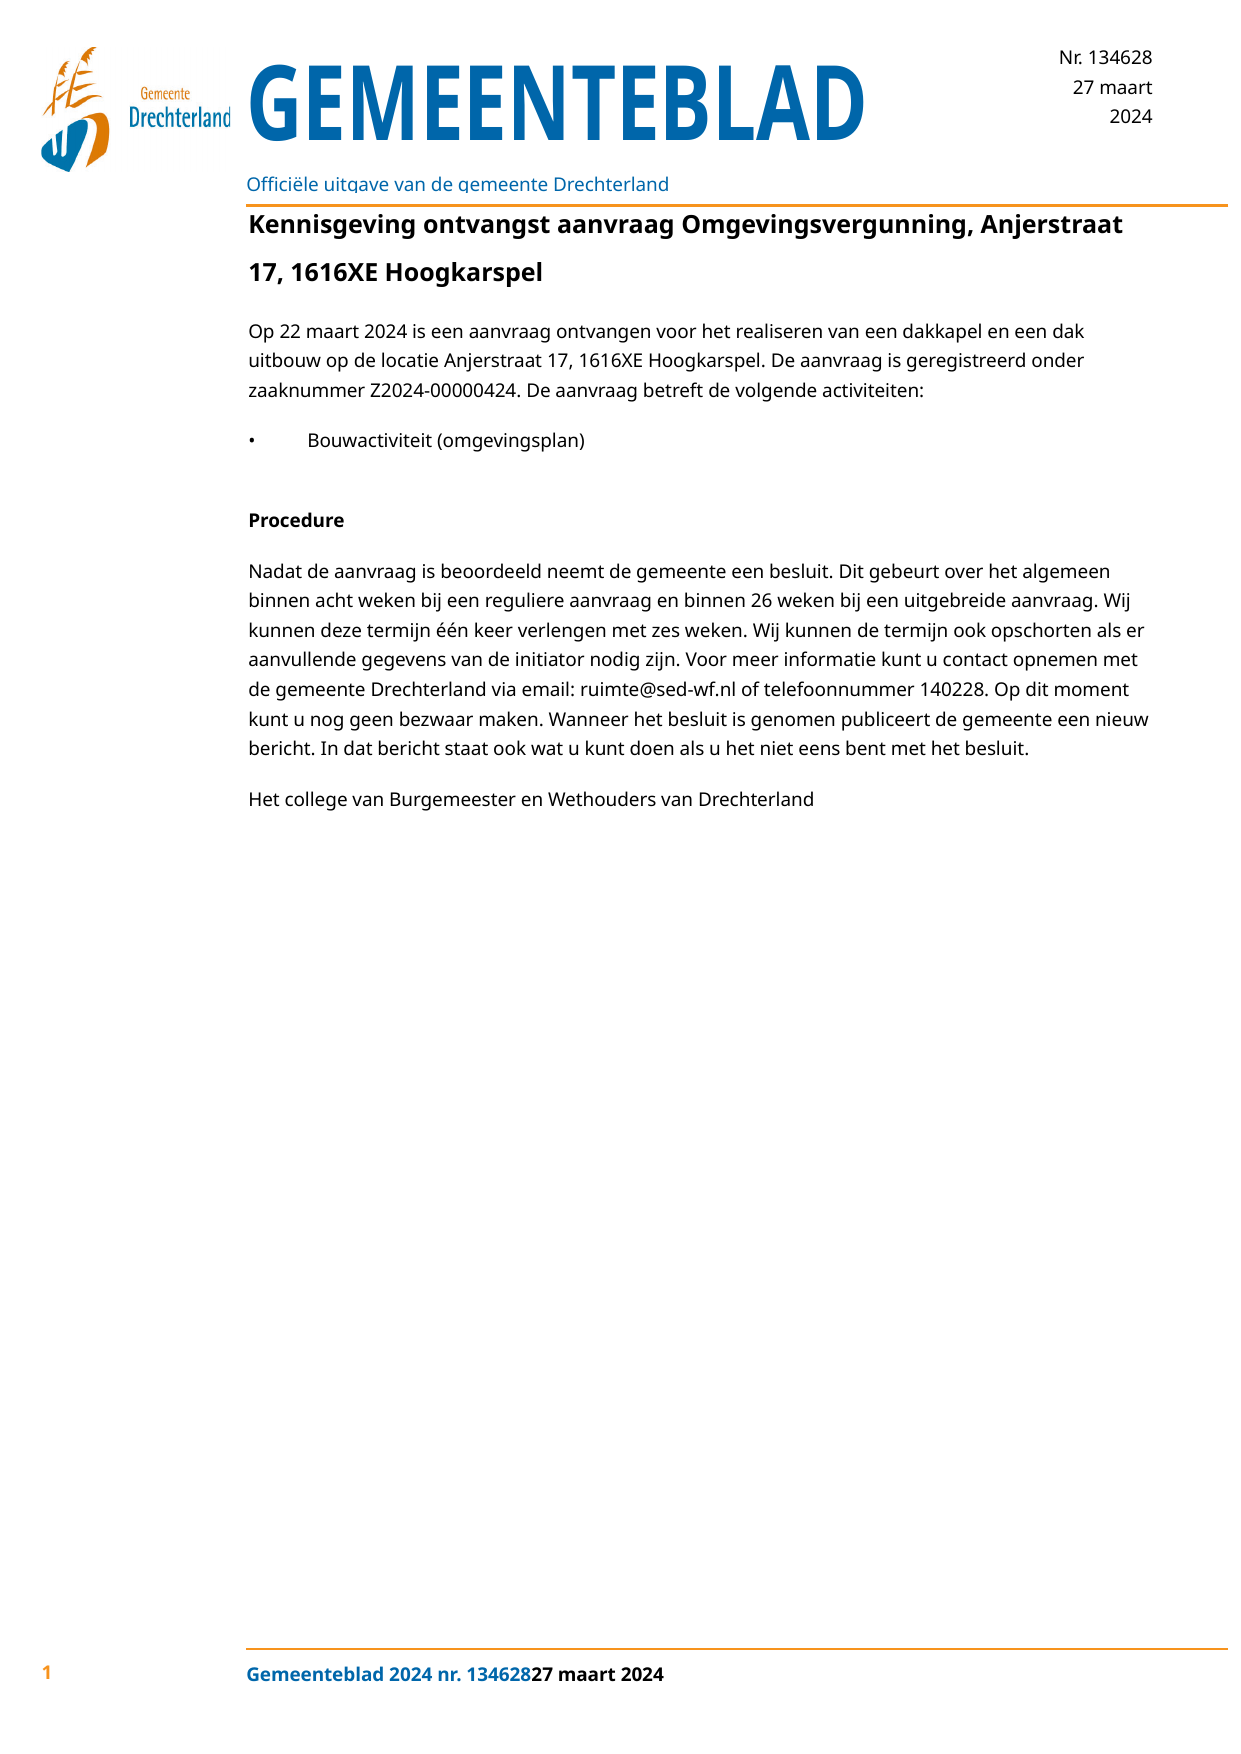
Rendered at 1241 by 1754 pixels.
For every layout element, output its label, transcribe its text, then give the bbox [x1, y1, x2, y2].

text Op 22 maart 2024 is een aanvraag ontvangen voor het realiseren van een dakkapel en een dak uitbouw op de locatie Anjerstraat 17, 1616XE Hoogkarspel. De aanvraag is geregistreerd onder zaaknummer Z2024-00000424. De aanvraag betreft de volgende activiteiten: [248, 318, 1152, 403]
text Nadat de aanvraag is beoordeeld neemt de gemeente een besluit. Dit gebeurt over het algemeen binnen acht weken bij een reguliere aanvraag en binnen 26 weken bij een uitgebreide aanvraag. Wij kunnen deze termijn één keer verlengen met zes weken. Wij kunnen de termijn ook opschorten als er aanvullende gegevens van de initiator nodig zijn. Voor meer informatie kunt u contact opnemen met de gemeente Drechterland via email: ruimte@sed-wf.nl of telefoonnummer 140228. Op dit moment kunt u nog geen bezwaar maken. Wanneer het besluit is genomen publiceert de gemeente een nieuw bericht. In dat bericht staat ook wat u kunt doen als u het niet eens bent met het besluit. [248, 558, 1152, 761]
text Procedure [248, 507, 1152, 533]
list Bouwactiviteit (omgevingsplan) [248, 427, 1152, 453]
text Kennisgeving ontvangst aanvraag Omgevingsvergunning, Anjerstraat 17, 1616XE Hoogkarspel [248, 207, 1152, 288]
picture [41, 47, 231, 172]
picture [226, 115, 231, 124]
picture [41, 158, 64, 172]
text Het college van Burgemeester en Wethouders van Drechterland [248, 786, 1152, 812]
